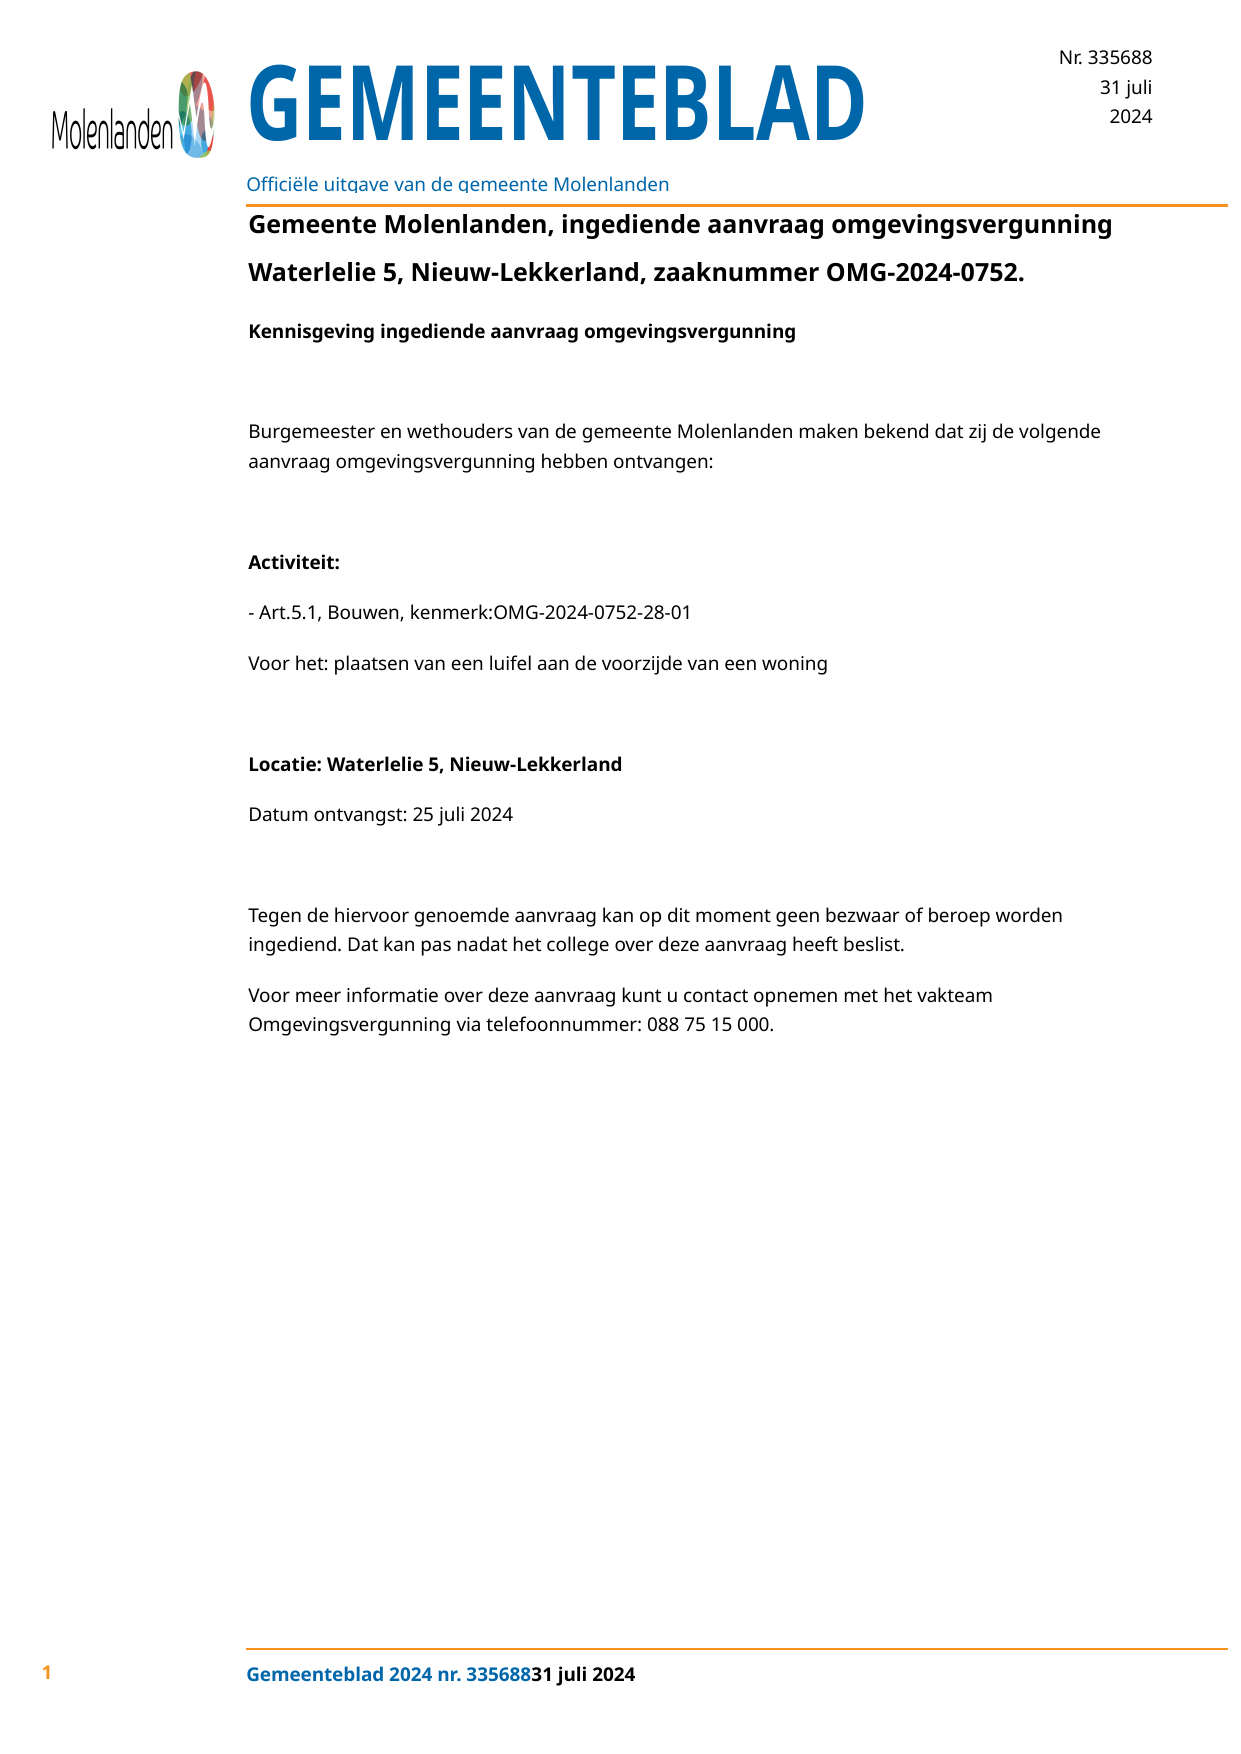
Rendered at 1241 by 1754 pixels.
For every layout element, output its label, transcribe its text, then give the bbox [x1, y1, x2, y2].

text Gemeente Molenlanden, ingediende aanvraag omgevingsvergunning Waterlelie 5, Nieuw-Lekkerland, zaaknummer OMG-2024-0752. [248, 207, 1152, 288]
text Datum ontvangst: 25 juli 2024 [248, 801, 1152, 827]
text Tegen de hiervoor genoemde aanvraag kan op dit moment geen bezwaar of beroep worden ingediend. Dat kan pas nadat het college over deze aanvraag heeft beslist. [248, 902, 1152, 957]
picture [41, 47, 231, 172]
text Voor meer informatie over deze aanvraag kunt u contact opnemen met het vakteam Omgevingsvergunning via telefoonnummer: 088 75 15 000. [248, 982, 1152, 1037]
text Activiteit: [248, 549, 1152, 575]
text Locatie: Waterlelie 5, Nieuw-Lekkerland [248, 751, 1152, 777]
text Voor het: plaatsen van een luifel aan de voorzijde van een woning [248, 650, 1152, 676]
text - Art.5.1, Bouwen, kenmerk:OMG-2024-0752-28-01 [248, 599, 1152, 625]
text Burgemeester en wethouders van de gemeente Molenlanden maken bekend dat zij de volgende aanvraag omgevingsvergunning hebben ontvangen: [248, 419, 1152, 474]
text Kennisgeving ingediende aanvraag omgevingsvergunning [248, 318, 1152, 344]
